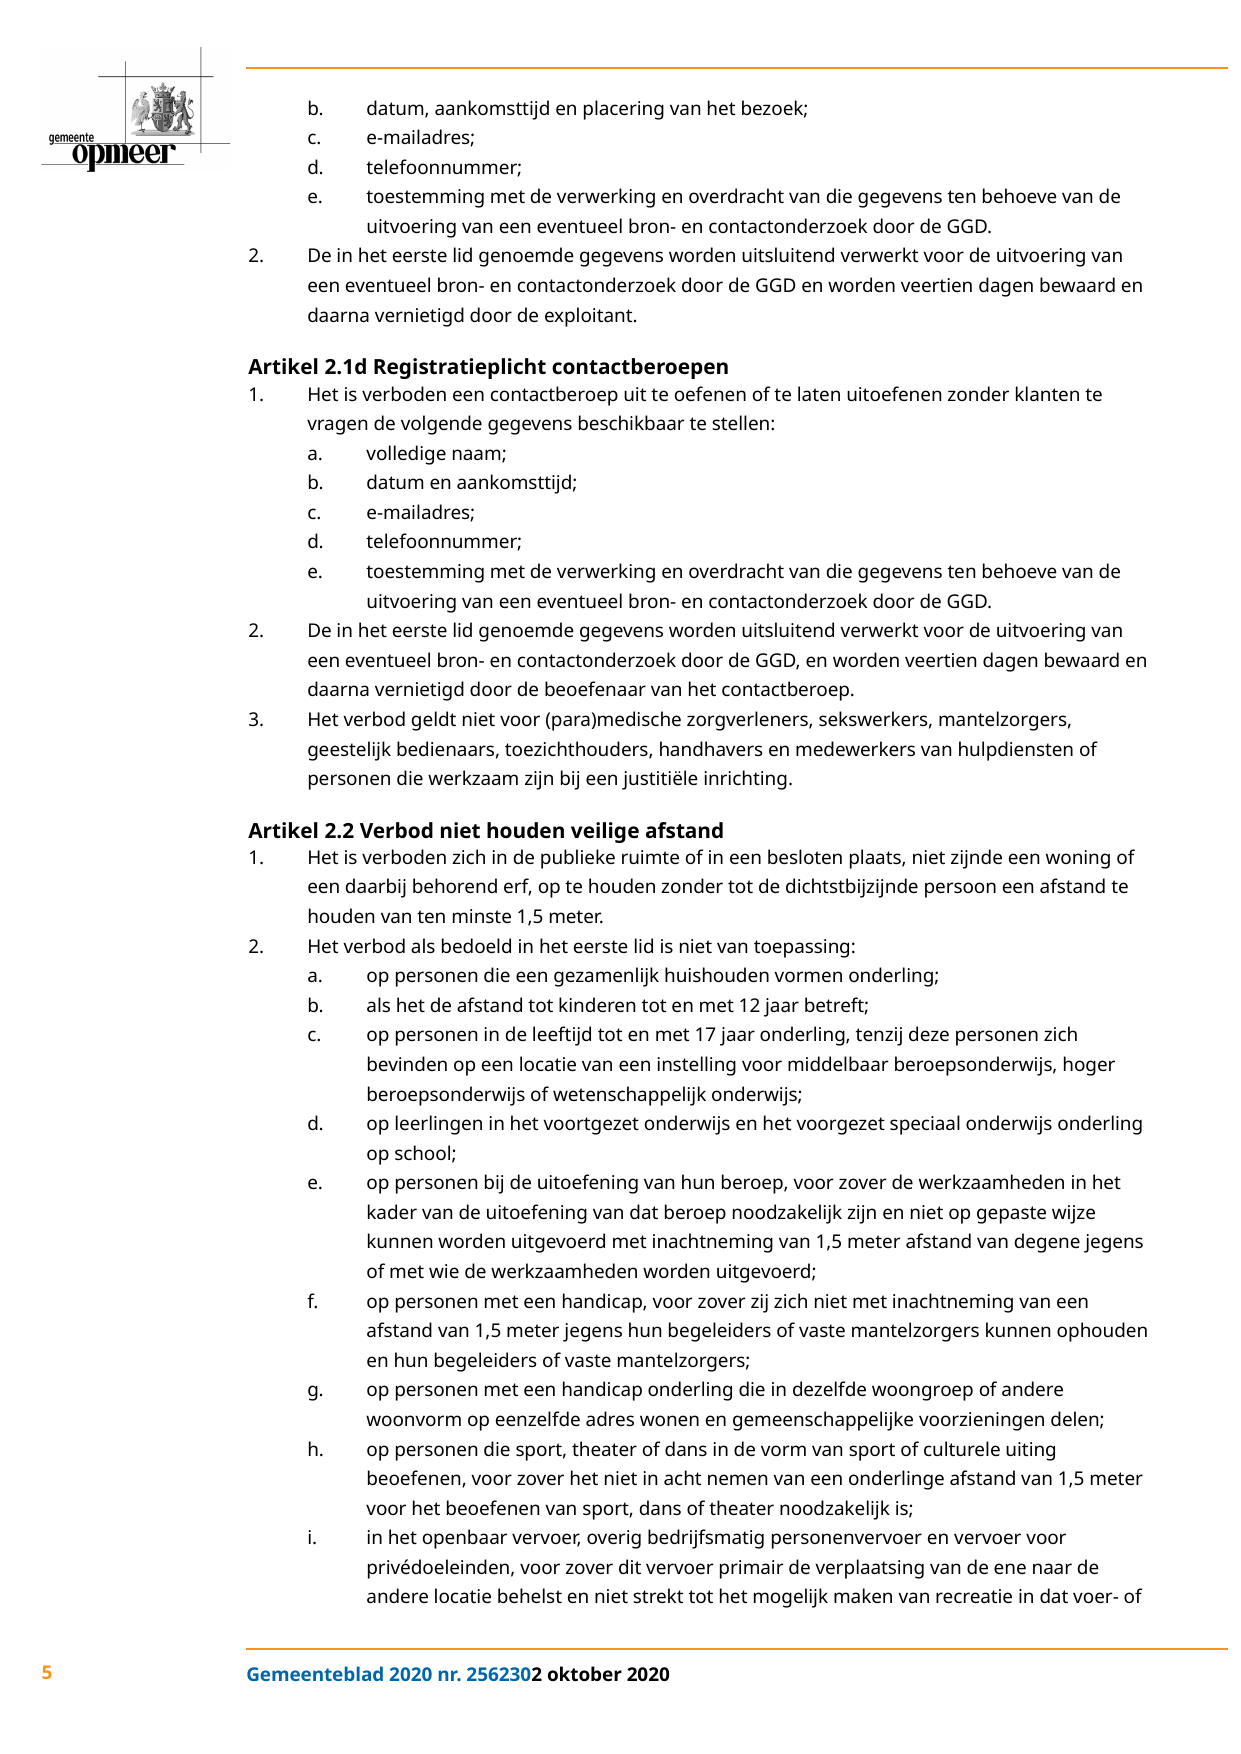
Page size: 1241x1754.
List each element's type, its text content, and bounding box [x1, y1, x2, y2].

list op personen met een handicap onderling die in dezelfde woongroep of andere woonvorm op eenzelfde adres wonen en gemeenschappelijke voorzieningen delen; [307, 1377, 1152, 1432]
list telefoonnummer; [307, 529, 1152, 554]
list Het verbod als bedoeld in het eerste lid is niet van toepassing: [248, 933, 1152, 959]
list datum en aankomsttijd; [307, 469, 1152, 495]
list op personen die sport, theater of dans in de vorm van sport of culturele uiting beoefenen, voor zover het niet in acht nemen van een onderlinge afstand van 1,5 meter voor het beoefenen van sport, dans of theater noodzakelijk is; [307, 1436, 1152, 1521]
list De in het eerste lid genoemde gegevens worden uitsluitend verwerkt voor de uitvoering van een eventueel bron- en contactonderzoek door de GGD en worden veertien dagen bewaard en daarna vernietigd door de exploitant. [248, 243, 1152, 328]
list toestemming met de verwerking en overdracht van die gegevens ten behoeve van de uitvoering van een eventueel bron- en contactonderzoek door de GGD. [307, 183, 1152, 239]
list volledige naam; [307, 440, 1152, 466]
list e-mailadres; [307, 124, 1152, 150]
list Het is verboden een contactberoep uit te oefenen of te laten uitoefenen zonder klanten te vragen de volgende gegevens beschikbaar te stellen: [248, 381, 1152, 436]
list toestemming met de verwerking en overdracht van die gegevens ten behoeve van de uitvoering van een eventueel bron- en contactonderzoek door de GGD. [307, 558, 1152, 613]
text Artikel 2.1d Registratieplicht contactberoepen [248, 352, 1152, 381]
picture [41, 47, 231, 172]
list op personen met een handicap, voor zover zij zich niet met inachtneming van een afstand van 1,5 meter jegens hun begeleiders of vaste mantelzorgers kunnen ophouden en hun begeleiders of vaste mantelzorgers; [307, 1288, 1152, 1373]
list in het openbaar vervoer, overig bedrijfsmatig personenvervoer en vervoer voor privédoeleinden, voor zover dit vervoer primair de verplaatsing van de ene naar de andere locatie behelst en niet strekt tot het mogelijk maken van recreatie in dat voer- of [307, 1524, 1152, 1609]
list De in het eerste lid genoemde gegevens worden uitsluitend verwerkt voor de uitvoering van een eventueel bron- en contactonderzoek door de GGD, en worden veertien dagen bewaard en daarna vernietigd door de beoefenaar van het contactberoep. [248, 617, 1152, 702]
list op personen die een gezamenlijk huishouden vormen onderling; [307, 962, 1152, 988]
list op personen in de leeftijd tot en met 17 jaar onderling, tenzij deze personen zich bevinden op een locatie van een instelling voor middelbaar beroepsonderwijs, hoger beroepsonderwijs of wetenschappelijk onderwijs; [307, 1022, 1152, 1107]
list op personen bij de uitoefening van hun beroep, voor zover de werkzaamheden in het kader van de uitoefening van dat beroep noodzakelijk zijn en niet op gepaste wijze kunnen worden uitgevoerd met inachtneming van 1,5 meter afstand van degene jegens of met wie de werkzaamheden worden uitgevoerd; [307, 1169, 1152, 1284]
list Het is verboden zich in de publieke ruimte of in een besloten plaats, niet zijnde een woning of een daarbij behorend erf, op te houden zonder tot de dichtstbijzijnde persoon een afstand te houden van ten minste 1,5 meter. [248, 844, 1152, 929]
list datum, aankomsttijd en placering van het bezoek; [307, 95, 1152, 121]
list op leerlingen in het voortgezet onderwijs en het voorgezet speciaal onderwijs onderling op school; [307, 1110, 1152, 1166]
list als het de afstand tot kinderen tot en met 12 jaar betreft; [307, 992, 1152, 1018]
list e-mailadres; [307, 499, 1152, 525]
list telefoonnummer; [307, 154, 1152, 180]
list Het verbod geldt niet voor (para)medische zorgverleners, sekswerkers, mantelzorgers, geestelijk bedienaars, toezichthouders, handhavers en medewerkers van hulpdiensten of personen die werkzaam zijn bij een justitiële inrichting. [248, 706, 1152, 791]
text Artikel 2.2 Verbod niet houden veilige afstand [248, 816, 1152, 844]
